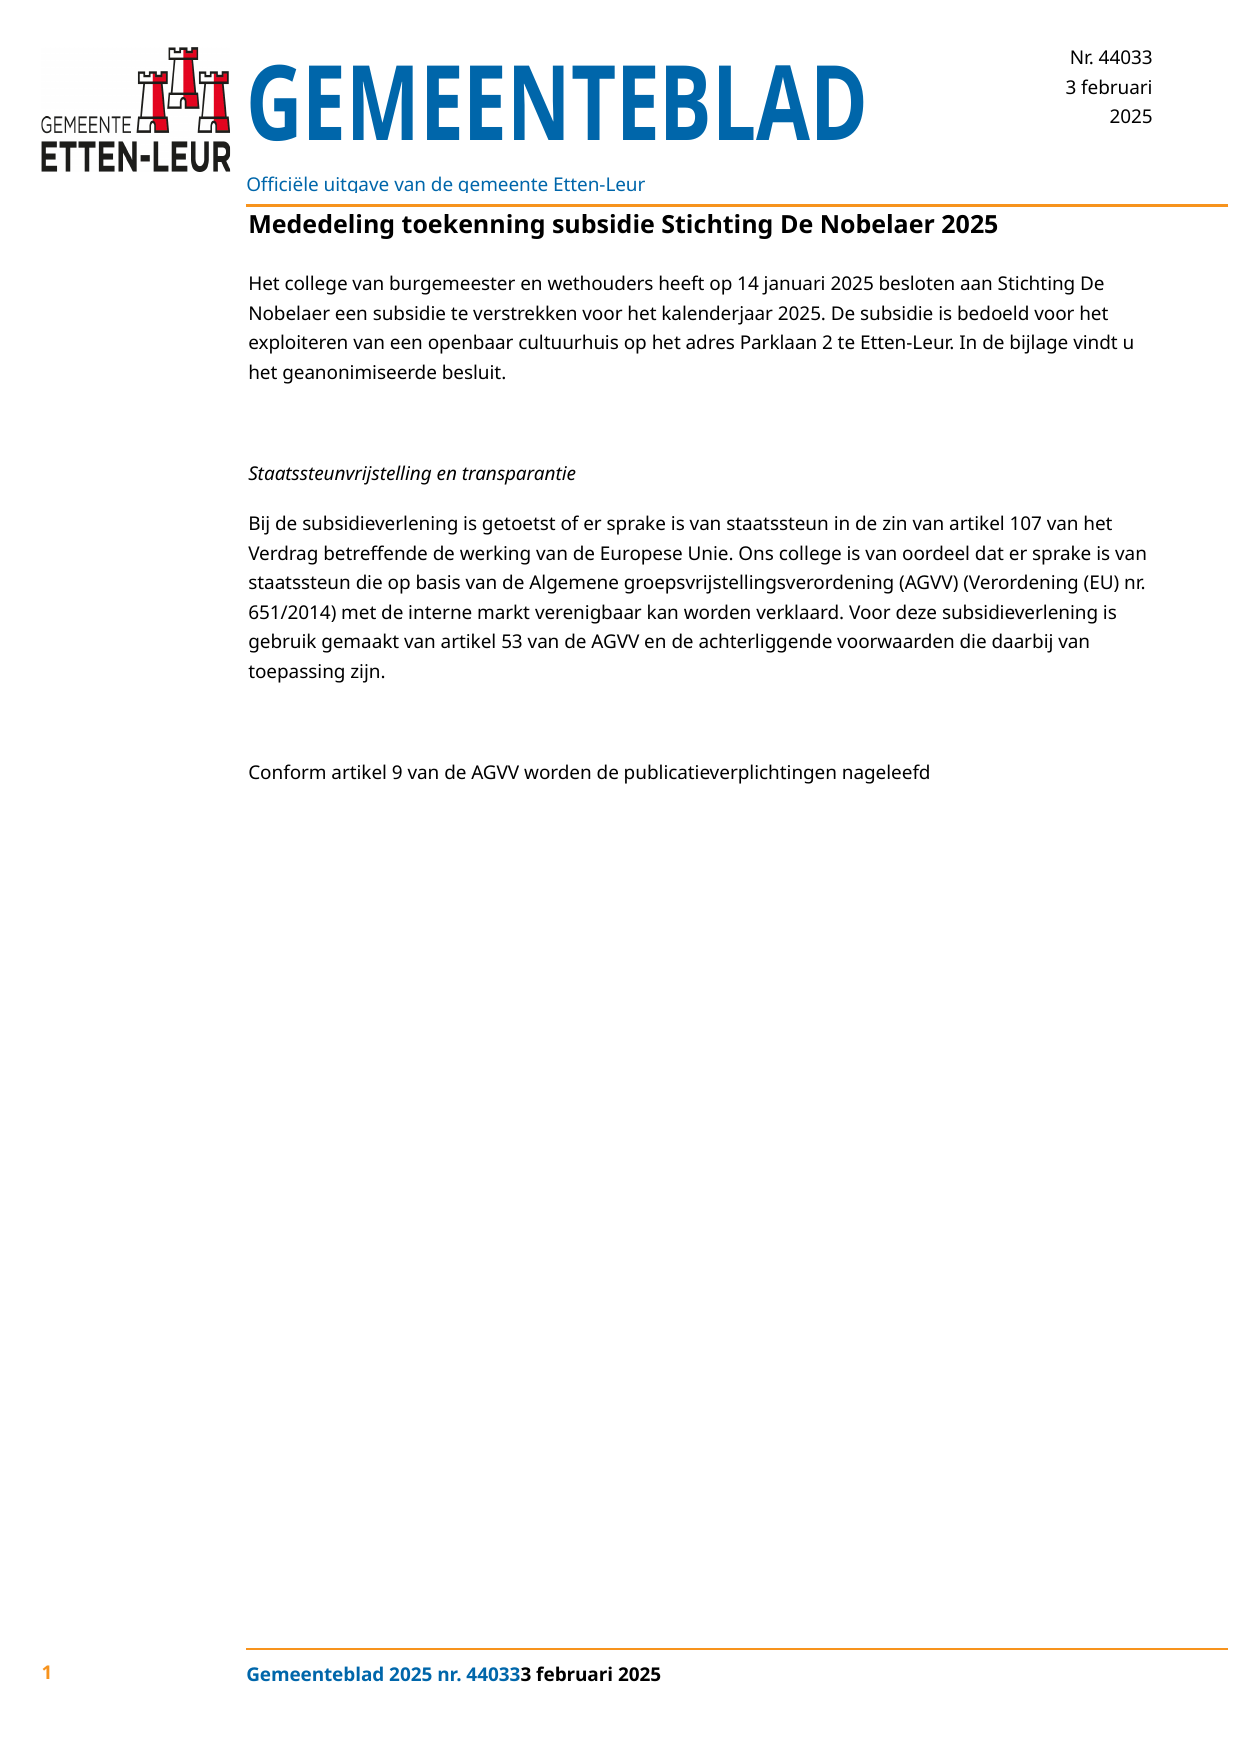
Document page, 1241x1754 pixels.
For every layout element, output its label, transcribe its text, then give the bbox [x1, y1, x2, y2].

picture [41, 47, 231, 172]
text Staatssteunvrijstelling en transparantie [248, 460, 1152, 486]
text Mededeling toekenning subsidie Stichting De Nobelaer 2025 [248, 207, 1152, 241]
text Het college van burgemeester en wethouders heeft op 14 januari 2025 besloten aan Stichting De Nobelaer een subsidie te verstrekken voor het kalenderjaar 2025. De subsidie is bedoeld voor het exploiteren van een openbaar cultuurhuis op het adres Parklaan 2 te Etten-Leur. In de bijlage vindt u het geanonimiseerde besluit. [248, 270, 1152, 385]
text Bij de subsidieverlening is getoetst of er sprake is van staatssteun in de zin van artikel 107 van het Verdrag betreffende de werking van de Europese Unie. Ons college is van oordeel dat er sprake is van staatssteun die op basis van de Algemene groepsvrijstellingsverordening (AGVV) (Verordening (EU) nr. 651/2014) met de interne markt verenigbaar kan worden verklaard. Voor deze subsidieverlening is gebruik gemaakt van artikel 53 van de AGVV en de achterliggende voorwaarden die daarbij van toepassing zijn. [248, 510, 1152, 684]
text Conform artikel 9 van de AGVV worden de publicatieverplichtingen nageleefd [248, 759, 1152, 785]
